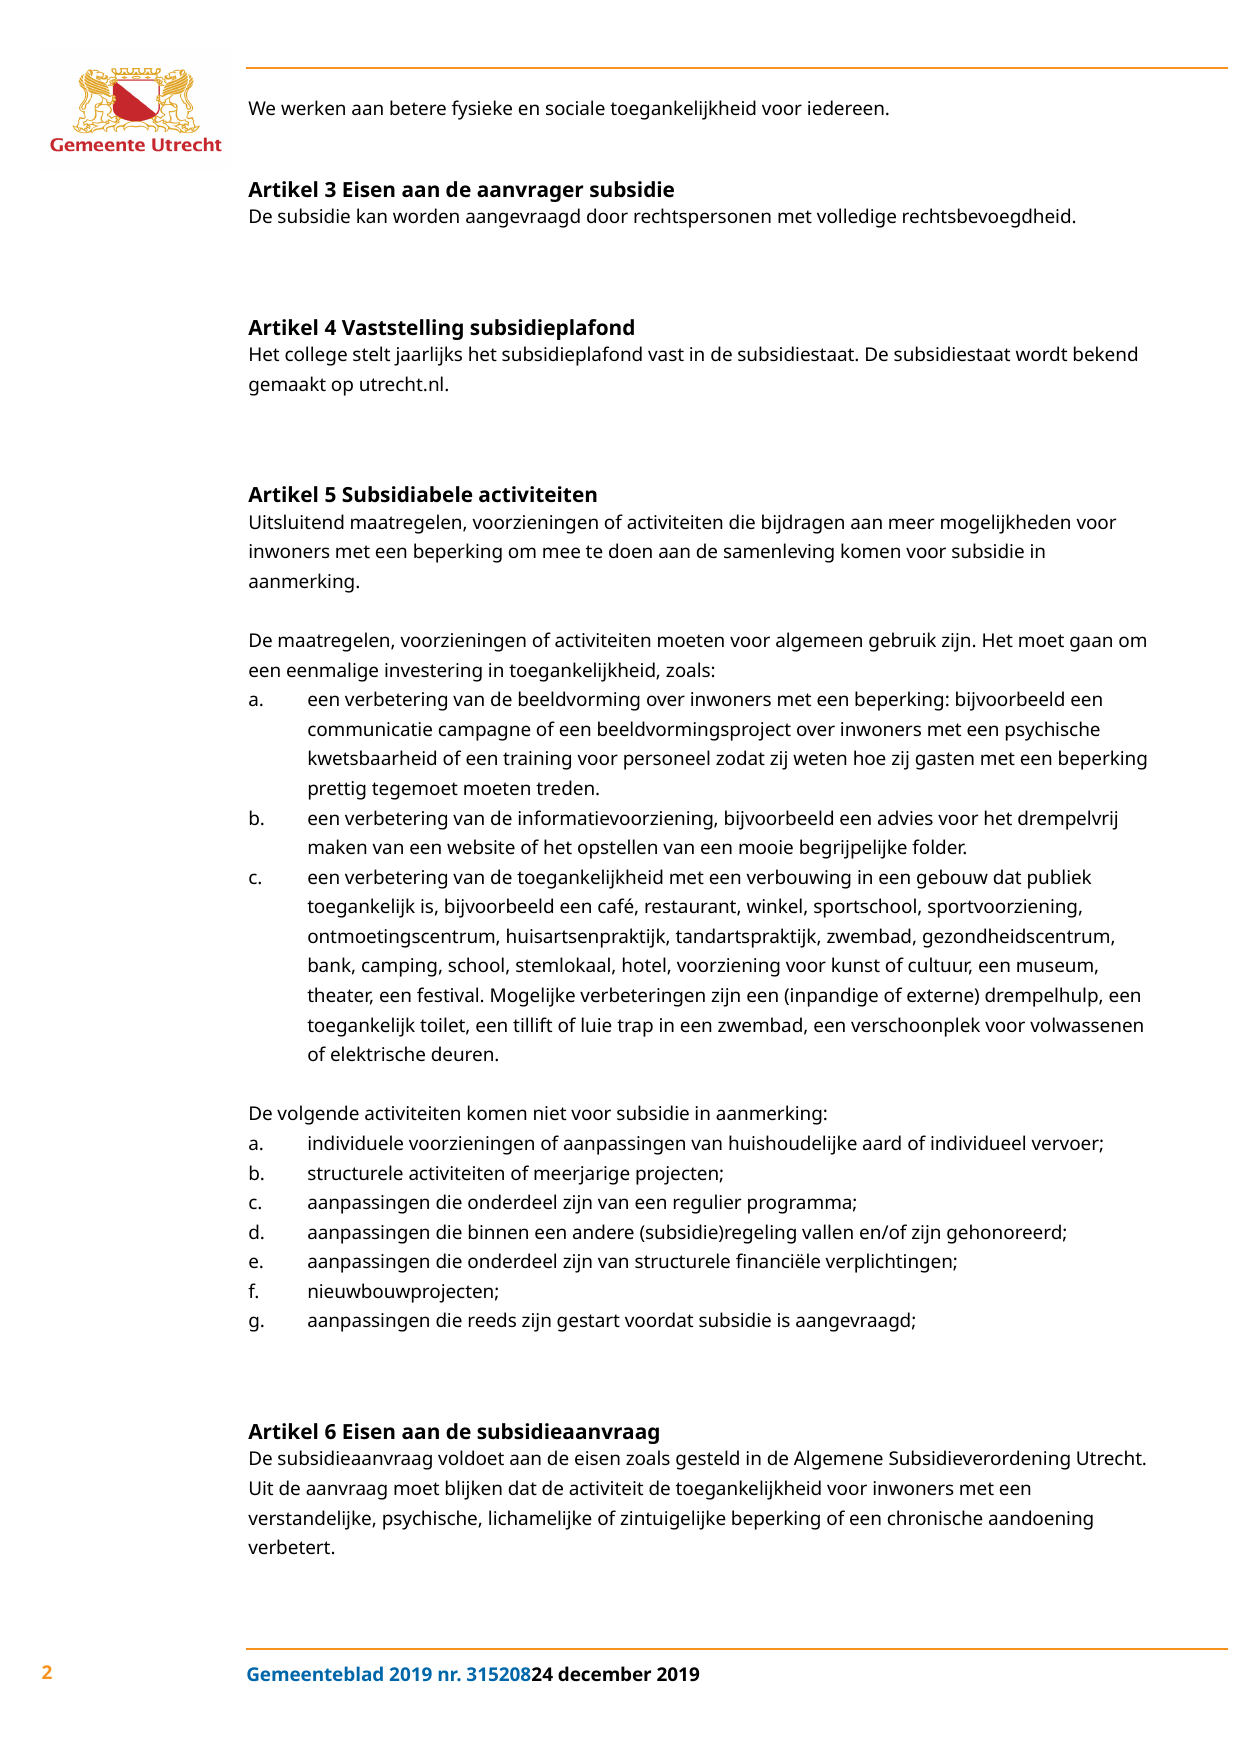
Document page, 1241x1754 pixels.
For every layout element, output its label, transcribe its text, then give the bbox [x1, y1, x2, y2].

list een verbetering van de beeldvorming over inwoners met een beperking: bijvoorbeeld een communicatie campagne of een beeldvormingsproject over inwoners met een psychische kwetsbaarheid of een training voor personeel zodat zij weten hoe zij gasten met een beperking prettig tegemoet moeten treden. [248, 686, 1152, 801]
text Het college stelt jaarlijks het subsidieplafond vast in de subsidiestaat. De subsidiestaat wordt bekend gemaakt op utrecht.nl. [248, 341, 1152, 397]
text Artikel 5 Subsidiabele activiteiten [248, 480, 1152, 509]
text De subsidie kan worden aangevraagd door rechtspersonen met volledige rechtsbevoegdheid. [248, 203, 1152, 229]
list een verbetering van de informatievoorziening, bijvoorbeeld een advies voor het drempelvrij maken van een website of het opstellen van een mooie begrijpelijke folder. [248, 805, 1152, 860]
text Uitsluitend maatregelen, voorzieningen of activiteiten die bijdragen aan meer mogelijkheden voor inwoners met een beperking om mee te doen aan de samenleving komen voor subsidie in aanmerking. [248, 509, 1152, 594]
list structurele activiteiten of meerjarige projecten; [248, 1160, 1152, 1185]
list aanpassingen die binnen een andere (subsidie)regeling vallen en/of zijn gehonoreerd; [248, 1219, 1152, 1244]
text De maatregelen, voorzieningen of activiteiten moeten voor algemeen gebruik zijn. Het moet gaan om een eenmalige investering in toegankelijkheid, zoals: [248, 627, 1152, 682]
list een verbetering van de toegankelijkheid met een verbouwing in een gebouw dat publiek toegankelijk is, bijvoorbeeld een café, restaurant, winkel, sportschool, sportvoorziening, ontmoetingscentrum, huisartsenpraktijk, tandartspraktijk, zwembad, gezondheidscentrum, bank, camping, school, stemlokaal, hotel, voorziening voor kunst of cultuur, een museum, theater, een festival. Mogelijke verbeteringen zijn een (inpandige of externe) drempelhulp, een toegankelijk toilet, een tillift of luie trap in een zwembad, een verschoonplek voor volwassenen of elektrische deuren. [248, 864, 1152, 1067]
picture [41, 47, 231, 172]
text Artikel 4 Vaststelling subsidieplafond [248, 313, 1152, 341]
list aanpassingen die reeds zijn gestart voordat subsidie is aangevraagd; [248, 1308, 1152, 1333]
text Artikel 6 Eisen aan de subsidieaanvraag [248, 1417, 1152, 1446]
text De volgende activiteiten komen niet voor subsidie in aanmerking: [248, 1101, 1152, 1126]
list nieuwbouwprojecten; [248, 1278, 1152, 1304]
list aanpassingen die onderdeel zijn van structurele financiële verplichtingen; [248, 1248, 1152, 1274]
text De subsidieaanvraag voldoet aan de eisen zoals gesteld in de Algemene Subsidieverordening Utrecht. Uit de aanvraag moet blijken dat de activiteit de toegankelijkheid voor inwoners met een verstandelijke, psychische, lichamelijke of zintuigelijke beperking of een chronische aandoening verbetert. [248, 1446, 1152, 1560]
list individuele voorzieningen of aanpassingen van huishoudelijke aard of individueel vervoer; [248, 1130, 1152, 1156]
list aanpassingen die onderdeel zijn van een regulier programma; [248, 1189, 1152, 1215]
text Artikel 3 Eisen aan de aanvrager subsidie [248, 175, 1152, 203]
text We werken aan betere fysieke en sociale toegankelijkheid voor iedereen. [248, 95, 1152, 121]
